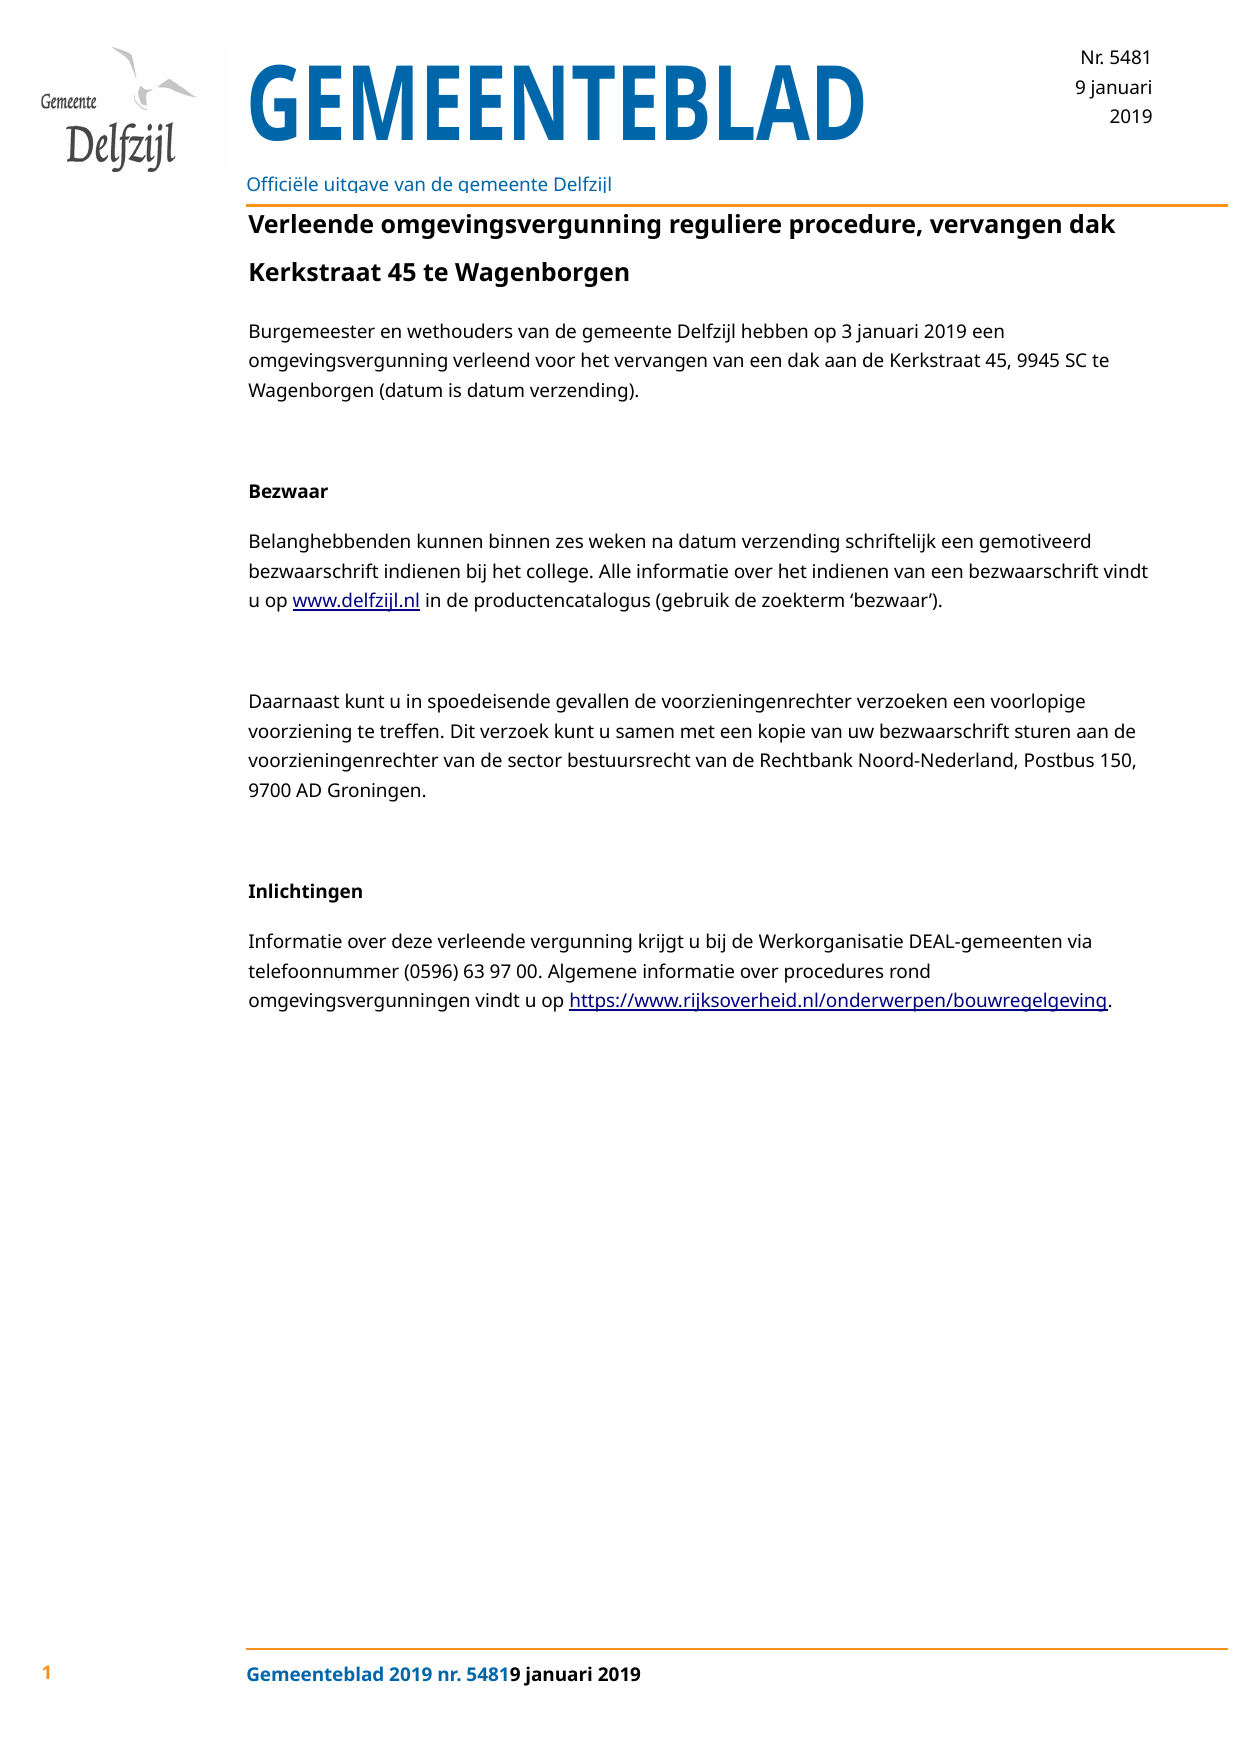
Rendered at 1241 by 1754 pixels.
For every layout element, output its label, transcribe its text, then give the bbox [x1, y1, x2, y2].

text Burgemeester en wethouders van de gemeente Delfzijl hebben op 3 januari 2019 een omgevingsvergunning verleend voor het vervangen van een dak aan de Kerkstraat 45, 9945 SC te Wagenborgen (datum is datum verzending). [248, 318, 1152, 403]
text Daarnaast kunt u in spoedeisende gevallen de voorzieningenrechter verzoeken een voorlopige voorziening te treffen. Dit verzoek kunt u samen met een kopie van uw bezwaarschrift sturen aan de voorzieningenrechter van de sector bestuursrecht van de Rechtbank Noord-Nederland, Postbus 150, 9700 AD Groningen. [248, 688, 1152, 803]
text Inlichtingen [248, 878, 1152, 904]
text Bezwaar [248, 478, 1152, 504]
text Informatie over deze verleende vergunning krijgt u bij de Werkorganisatie DEAL-gemeenten via telefoonnummer (0596) 63 97 00. Algemene informatie over procedures rond omgevingsvergunningen vindt u op https://www.rijksoverheid.nl/onderwerpen/bouwregelgeving. [248, 928, 1152, 1013]
text Verleende omgevingsvergunning reguliere procedure, vervangen dak Kerkstraat 45 te Wagenborgen [248, 207, 1152, 288]
picture [41, 47, 231, 172]
text Belanghebbenden kunnen binnen zes weken na datum verzending schriftelijk een gemotiveerd bezwaarschrift indienen bij het college. Alle informatie over het indienen van een bezwaarschrift vindt u op www.delfzijl.nl in de productencatalogus (gebruik de zoekterm ‘bezwaar’). [248, 528, 1152, 613]
